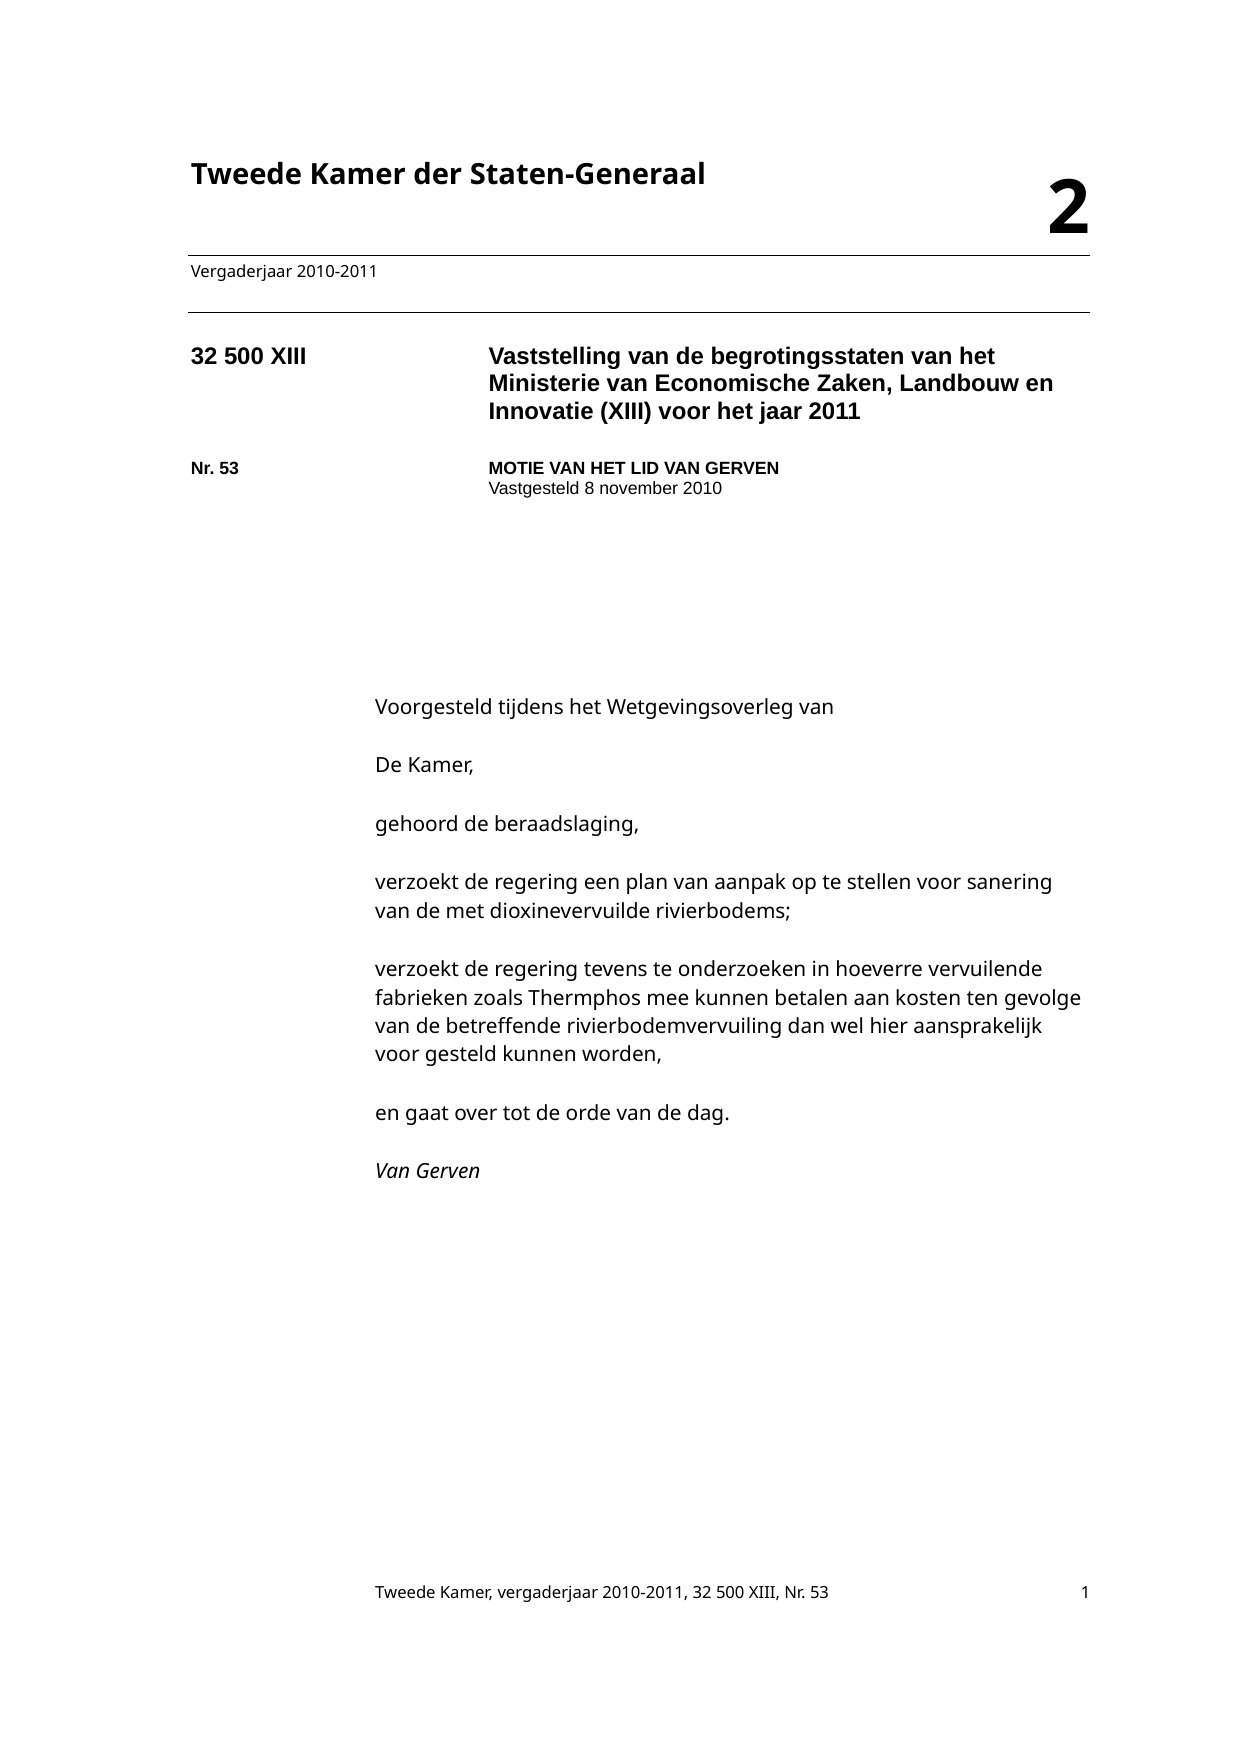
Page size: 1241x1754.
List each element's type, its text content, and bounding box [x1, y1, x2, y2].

text en gaat over tot de orde van de dag. [375, 1098, 1090, 1126]
text De Kamer, [375, 751, 1090, 779]
text gehoord de beraadslaging, [375, 809, 1090, 837]
text verzoekt de regering tevens te onderzoeken in hoeverre vervuilende fabrieken zoals Thermphos mee kunnen betalen aan kosten ten gevolge van de betreffende rivierbodemvervuiling dan wel hier aansprakelijk voor gesteld kunnen worden, [375, 954, 1090, 1068]
table_header Tweede Kamer der Staten-Generaal [188, 150, 909, 255]
table_cell 32 500 XIII [188, 339, 485, 454]
table_cell Nr. 53 [188, 455, 485, 573]
table_header 2 [910, 150, 1090, 255]
table_cell [485, 256, 1090, 312]
table_cell MOTIE VAN HET LID VAN GERVEN Vastgesteld 8 november 2010 [485, 455, 1090, 573]
text verzoekt de regering een plan van aanpak op te stellen voor sanering van de met dioxinevervuilde rivierbodems; [375, 867, 1090, 924]
table_cell [188, 313, 485, 339]
table_cell [485, 313, 1090, 339]
text Voorgesteld tijdens het Wetgevingsoverleg van [375, 692, 1090, 721]
text Van Gerven [375, 1156, 1090, 1185]
table_cell Vergaderjaar 2010-2011 [188, 256, 485, 312]
table_cell Vaststelling van de begrotingsstaten van het Ministerie van Economische Zaken, Landbouw en Innovatie (XIII) voor het jaar 2011 [485, 339, 1090, 454]
